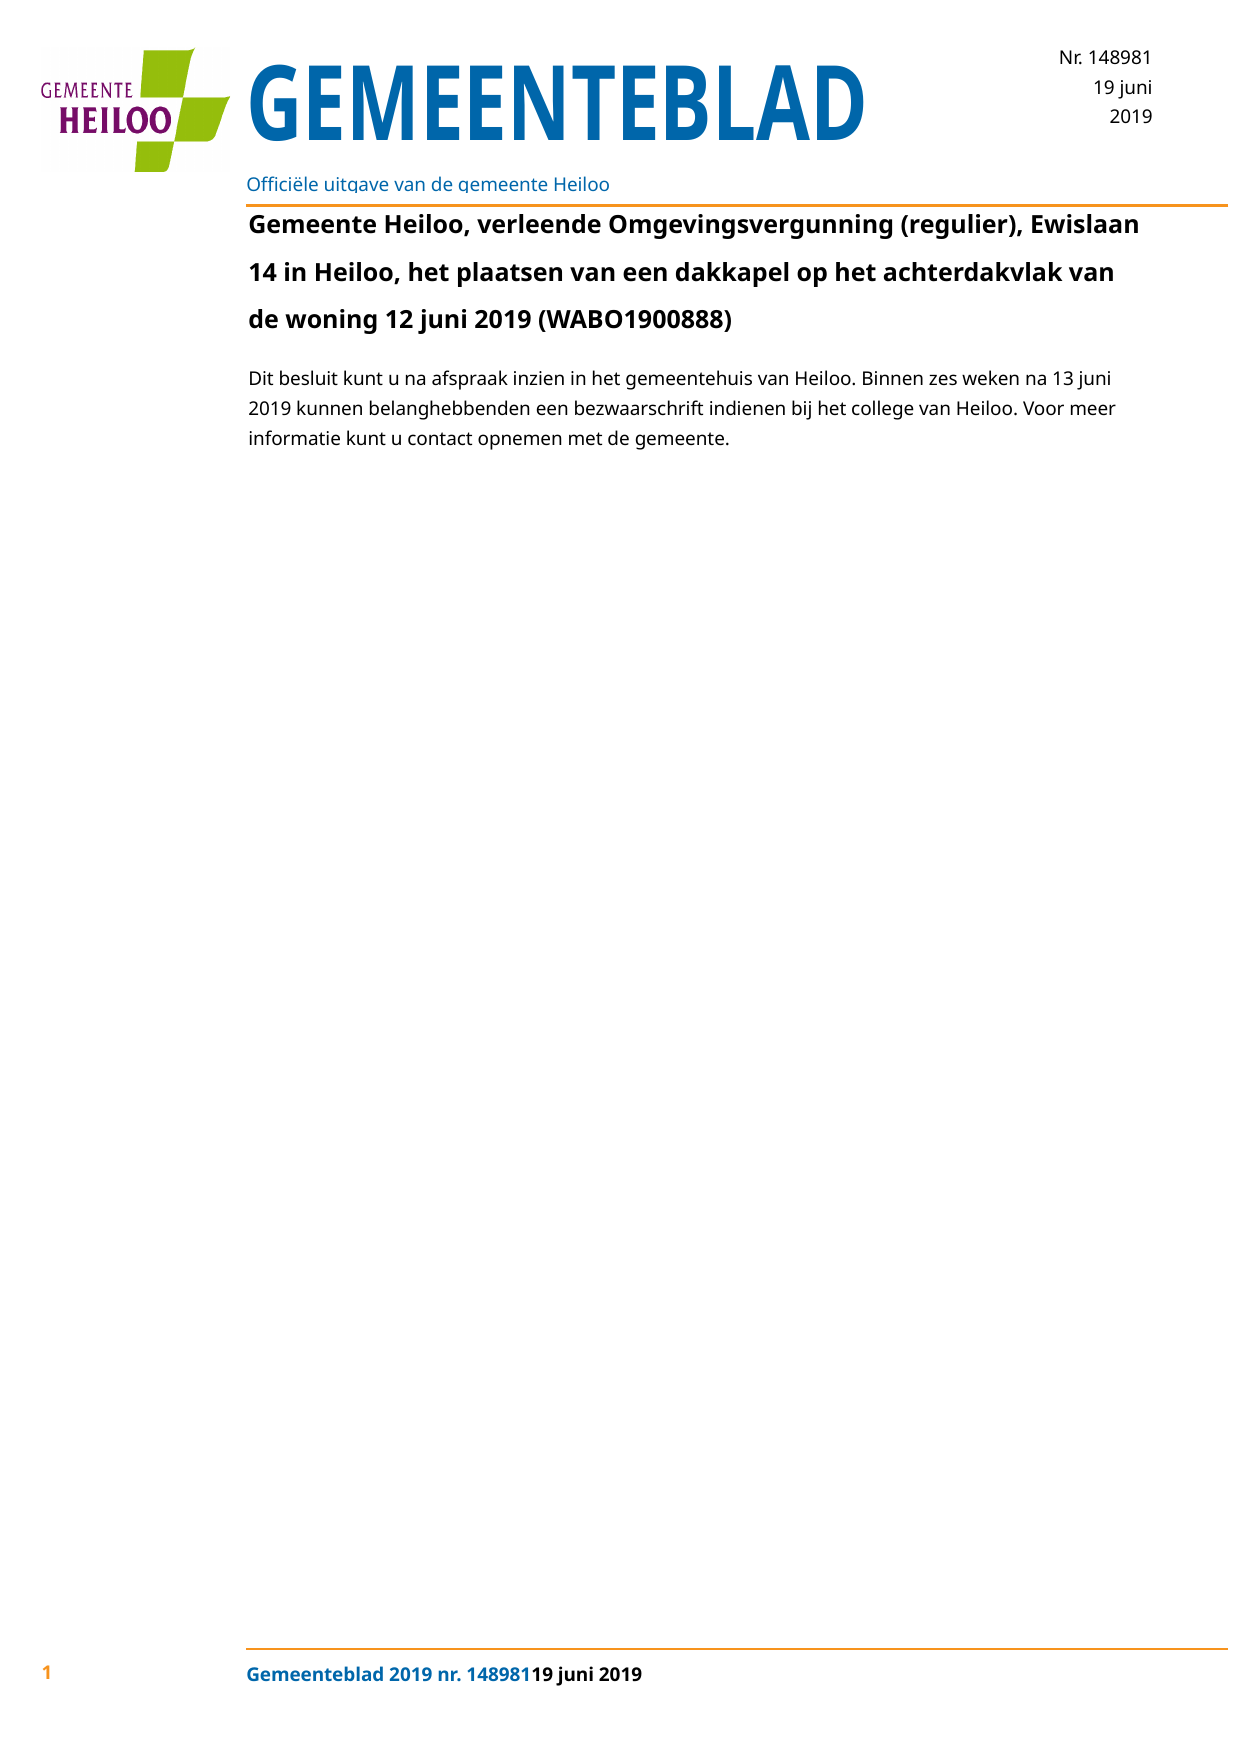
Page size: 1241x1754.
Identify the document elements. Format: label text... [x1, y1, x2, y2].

picture [41, 47, 231, 172]
text Dit besluit kunt u na afspraak inzien in het gemeentehuis van Heiloo. Binnen zes weken na 13 juni 2019 kunnen belanghebbenden een bezwaarschrift indienen bij het college van Heiloo. Voor meer informatie kunt u contact opnemen met de gemeente. [248, 366, 1152, 450]
text Gemeente Heiloo, verleende Omgevingsvergunning (regulier), Ewislaan 14 in Heiloo, het plaatsen van een dakkapel op het achterdakvlak van de woning 12 juni 2019 (WABO1900888) [248, 207, 1152, 336]
